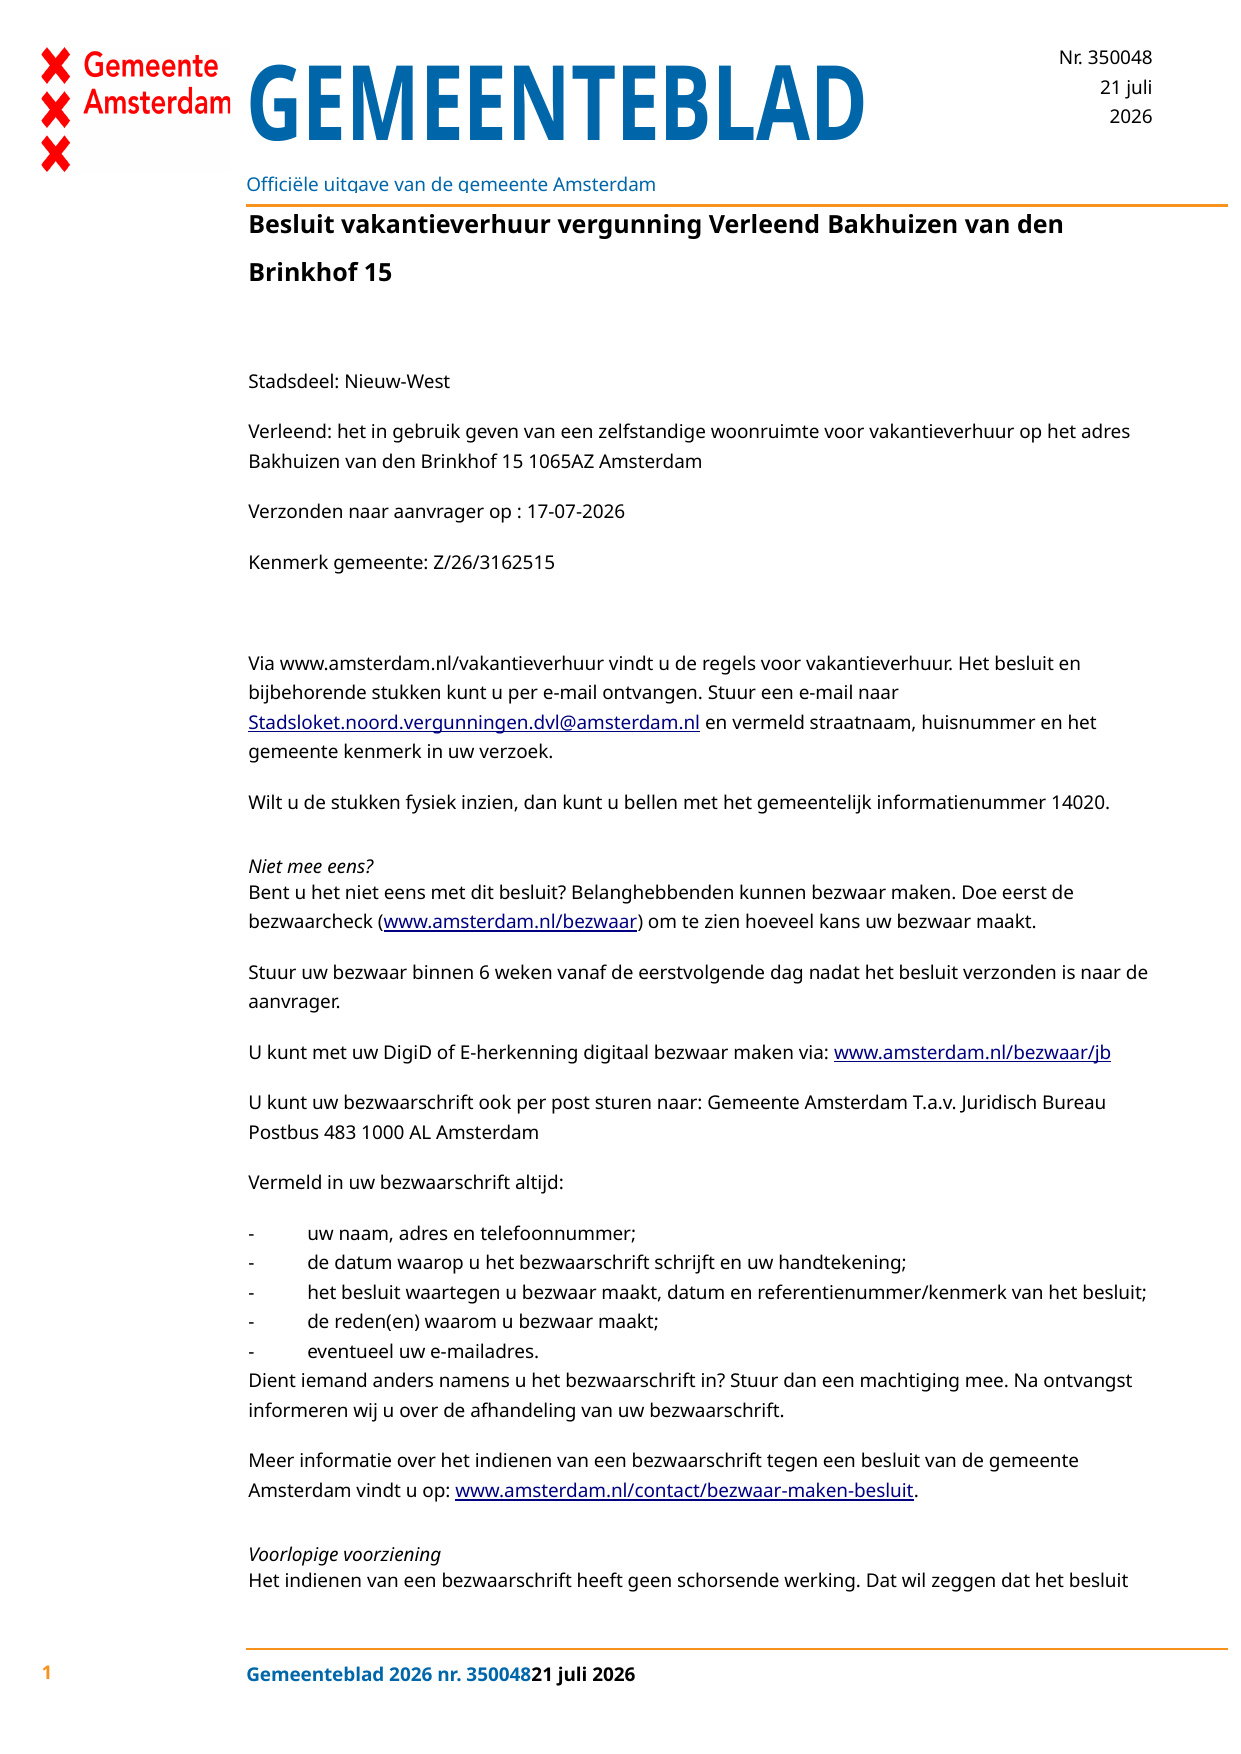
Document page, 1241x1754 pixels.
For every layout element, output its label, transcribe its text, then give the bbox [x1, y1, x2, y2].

text Verzonden naar aanvrager op : 17-07-2026 [248, 499, 1152, 524]
list uw naam, adres en telefoonnummer; [248, 1220, 1152, 1245]
text U kunt uw bezwaarschrift ook per post sturen naar: Gemeente Amsterdam T.a.v. Juridisch Bureau Postbus 483 1000 AL Amsterdam [248, 1089, 1152, 1144]
list de reden(en) waarom u bezwaar maakt; [248, 1308, 1152, 1334]
text Dient iemand anders namens u het bezwaarschrift in? Stuur dan een machtiging mee. Na ontvangst informeren wij u over de afhandeling van uw bezwaarschrift. [248, 1368, 1152, 1423]
text Besluit vakantieverhuur vergunning Verleend Bakhuizen van den Brinkhof 15 [248, 207, 1152, 288]
text Voorlopige voorziening [248, 1541, 1152, 1567]
text U kunt met uw DigiD of E-herkenning digitaal bezwaar maken via: www.amsterdam.nl/bezwaar/jb [248, 1039, 1152, 1064]
list eventueel uw e-mailadres. [248, 1338, 1152, 1364]
list het besluit waartegen u bezwaar maakt, datum en referentienummer/kenmerk van het besluit; [248, 1279, 1152, 1304]
text Meer informatie over het indienen van een bezwaarschrift tegen een besluit van de gemeente Amsterdam vindt u op: www.amsterdam.nl/contact/bezwaar-maken-besluit. [248, 1448, 1152, 1503]
text Kenmerk gemeente: Z/26/3162515 [248, 549, 1152, 575]
text Het indienen van een bezwaarschrift heeft geen schorsende werking. Dat wil zeggen dat het besluit [248, 1567, 1152, 1593]
text Niet mee eens? [248, 853, 1152, 879]
text Vermeld in uw bezwaarschrift altijd: [248, 1169, 1152, 1195]
text Via www.amsterdam.nl/vakantieverhuur vindt u de regels voor vakantieverhuur. Het besluit en bijbehorende stukken kunt u per e-mail ontvangen. Stuur een e-mail naar Stadsloket.noord.vergunningen.dvl@amsterdam.nl en vermeld straatnaam, huisnummer en het gemeente kenmerk in uw verzoek. [248, 650, 1152, 764]
list de datum waarop u het bezwaarschrift schrijft en uw handtekening; [248, 1249, 1152, 1275]
text Stuur uw bezwaar binnen 6 weken vanaf de eerstvolgende dag nadat het besluit verzonden is naar de aanvrager. [248, 959, 1152, 1014]
text Wilt u de stukken fysiek inzien, dan kunt u bellen met het gemeentelijk informatienummer 14020. [248, 789, 1152, 815]
text Verleend: het in gebruik geven van een zelfstandige woonruimte voor vakantieverhuur op het adres Bakhuizen van den Brinkhof 15 1065AZ Amsterdam [248, 419, 1152, 474]
text Bent u het niet eens met dit besluit? Belanghebbenden kunnen bezwaar maken. Doe eerst de bezwaarcheck (www.amsterdam.nl/bezwaar) om te zien hoeveel kans uw bezwaar maakt. [248, 879, 1152, 934]
picture [41, 47, 231, 172]
text Stadsdeel: Nieuw-West [248, 368, 1152, 394]
